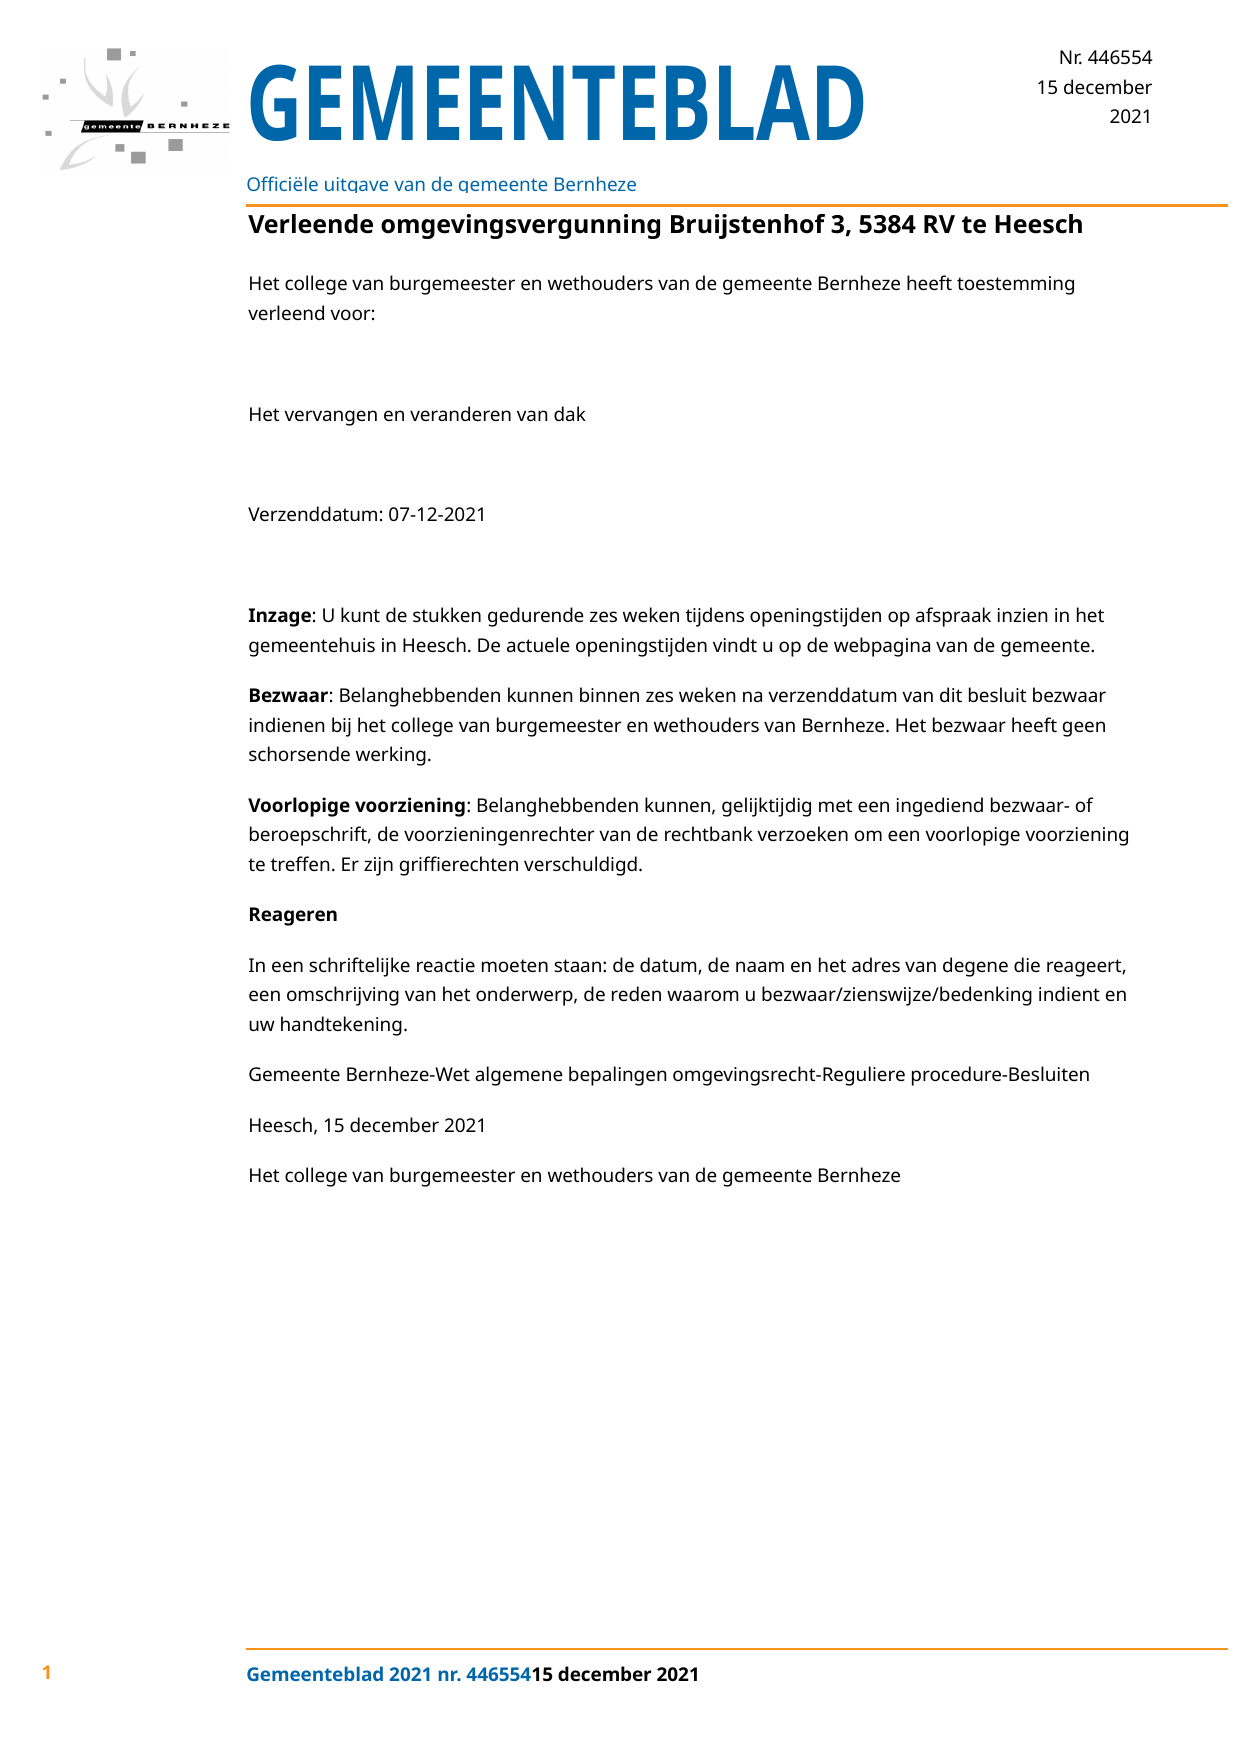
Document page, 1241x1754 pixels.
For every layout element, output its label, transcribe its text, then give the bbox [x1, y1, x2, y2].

text Reageren [248, 902, 1152, 927]
text Verzenddatum: 07-12-2021 [248, 502, 1152, 527]
text Verleende omgevingsvergunning Bruijstenhof 3, 5384 RV te Heesch [248, 207, 1152, 241]
text Het college van burgemeester en wethouders van de gemeente Bernheze heeft toestemming verleend voor: [248, 270, 1152, 326]
text In een schriftelijke reactie moeten staan: de datum, de naam en het adres van degene die reageert, een omschrijving van het onderwerp, de reden waarom u bezwaar/zienswijze/bedenking indient en uw handtekening. [248, 952, 1152, 1037]
picture [41, 47, 231, 172]
text Voorlopige voorziening: Belanghebbenden kunnen, gelijktijdig met een ingediend bezwaar- of beroepschrift, de voorzieningenrechter van de rechtbank verzoeken om een voorlopige voorziening te treffen. Er zijn griffierechten verschuldigd. [248, 792, 1152, 877]
text Bezwaar: Belanghebbenden kunnen binnen zes weken na verzenddatum van dit besluit bezwaar indienen bij het college van burgemeester en wethouders van Bernheze. Het bezwaar heeft geen schorsende werking. [248, 682, 1152, 767]
text Heesch, 15 december 2021 [248, 1112, 1152, 1138]
text Het vervangen en veranderen van dak [248, 401, 1152, 426]
text Inzage: U kunt de stukken gedurende zes weken tijdens openingstijden op afspraak inzien in het gemeentehuis in Heesch. De actuele openingstijden vindt u op de webpagina van de gemeente. [248, 602, 1152, 658]
text Gemeente Bernheze-Wet algemene bepalingen omgevingsrecht-Reguliere procedure-Besluiten [248, 1062, 1152, 1087]
text Het college van burgemeester en wethouders van de gemeente Bernheze [248, 1162, 1152, 1188]
